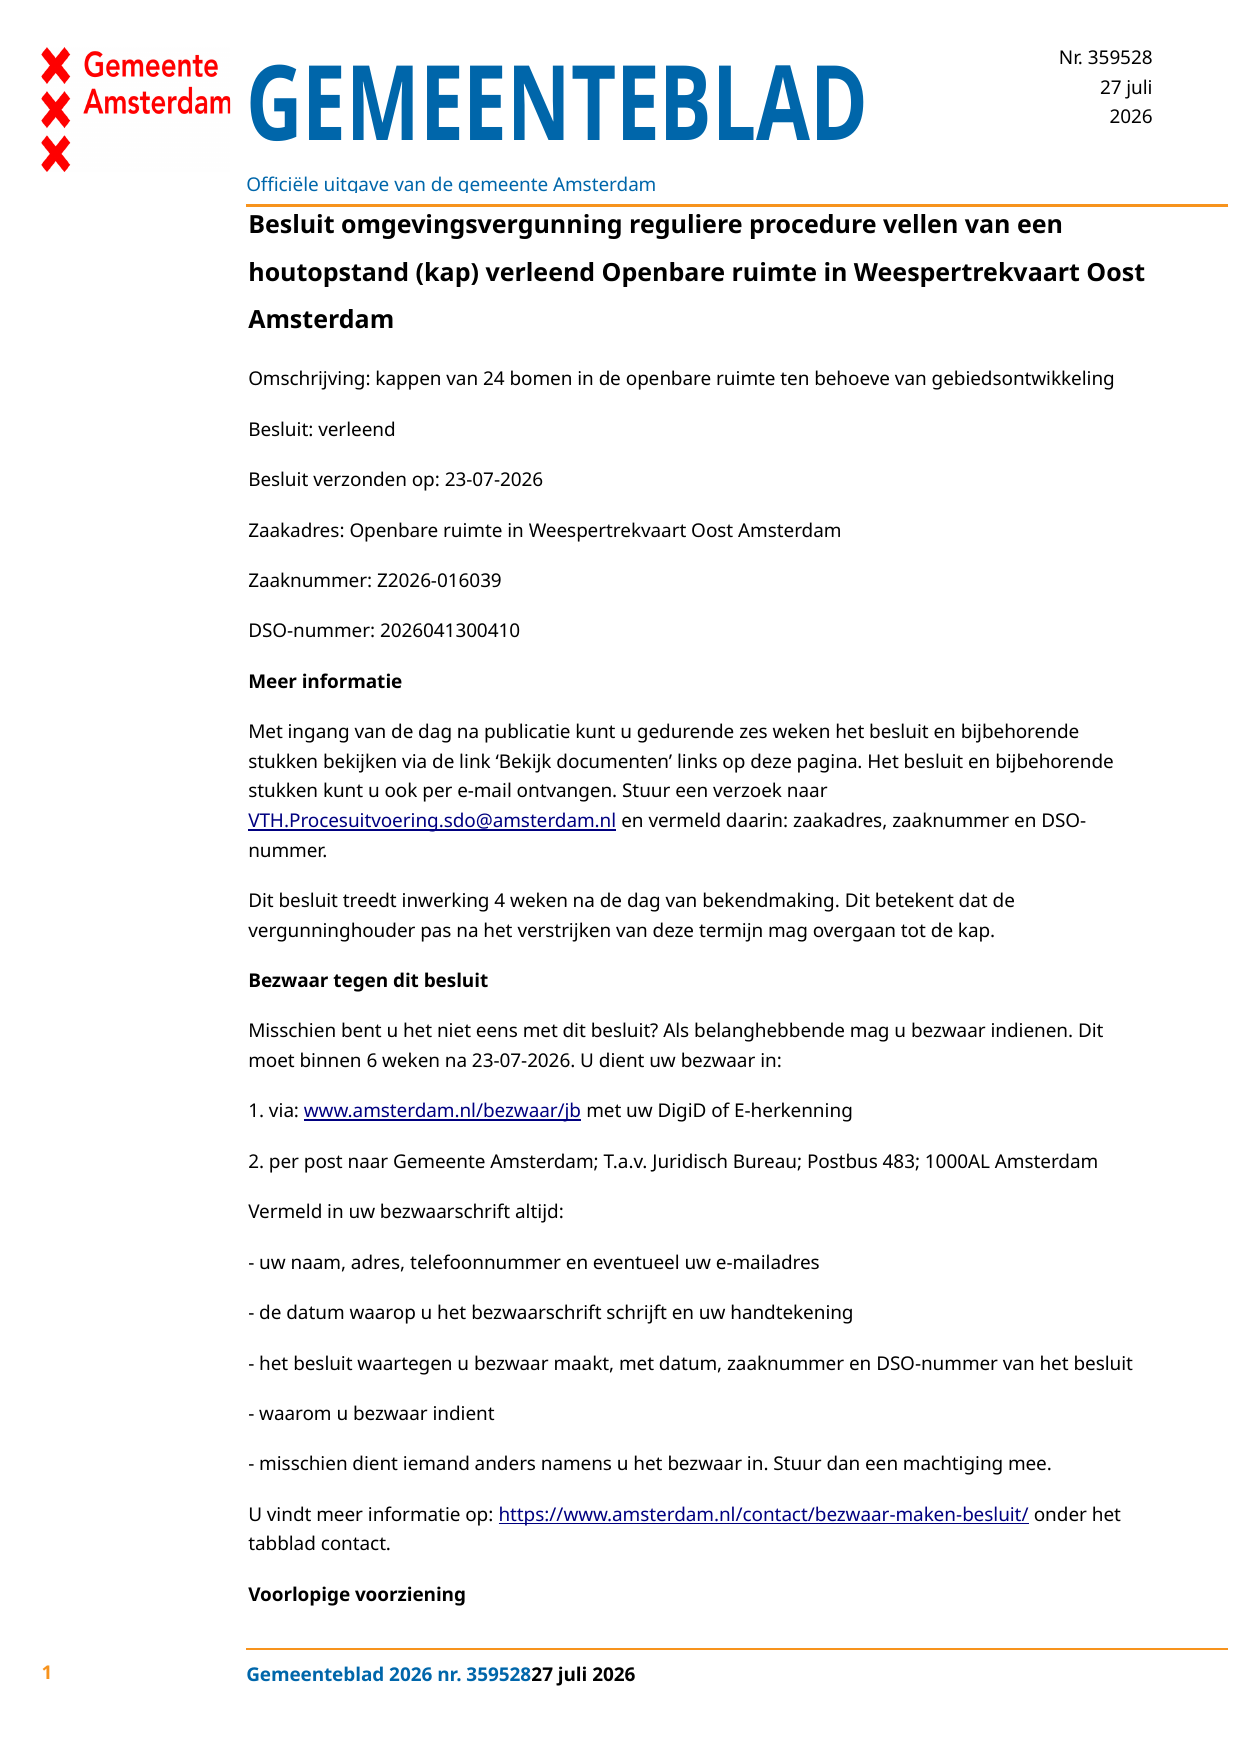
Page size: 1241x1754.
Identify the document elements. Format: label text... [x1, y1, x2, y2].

text Meer informatie [248, 668, 1152, 694]
text Dit besluit treedt inwerking 4 weken na de dag van bekendmaking. Dit betekent dat de vergunninghouder pas na het verstrijken van deze termijn mag overgaan tot de kap. [248, 887, 1152, 942]
text U vindt meer informatie op: https://www.amsterdam.nl/contact/bezwaar-maken-besluit/ onder het tabblad contact. [248, 1501, 1152, 1556]
text Voorlopige voorziening [248, 1581, 1152, 1607]
text 2. per post naar Gemeente Amsterdam; T.a.v. Juridisch Bureau; Postbus 483; 1000AL Amsterdam [248, 1148, 1152, 1174]
text - uw naam, adres, telefoonnummer en eventueel uw e-mailadres [248, 1249, 1152, 1274]
text Besluit omgevingsvergunning reguliere procedure vellen van een houtopstand (kap) verleend Openbare ruimte in Weespertrekvaart Oost Amsterdam [248, 207, 1152, 336]
text - waarom u bezwaar indient [248, 1400, 1152, 1426]
text Besluit: verleend [248, 416, 1152, 442]
text DSO-nummer: 2026041300410 [248, 618, 1152, 643]
text Met ingang van de dag na publicatie kunt u gedurende zes weken het besluit en bijbehorende stukken bekijken via de link ‘Bekijk documenten’ links op deze pagina. Het besluit en bijbehorende stukken kunt u ook per e-mail ontvangen. Stuur een verzoek naar VTH.Procesuitvoering.sdo@amsterdam.nl en vermeld daarin: zaakadres, zaaknummer en DSO-nummer. [248, 718, 1152, 862]
text Bezwaar tegen dit besluit [248, 967, 1152, 993]
text 1. via: www.amsterdam.nl/bezwaar/jb met uw DigiD of E-herkenning [248, 1098, 1152, 1123]
text Zaakadres: Openbare ruimte in Weespertrekvaart Oost Amsterdam [248, 517, 1152, 542]
text Vermeld in uw bezwaarschrift altijd: [248, 1198, 1152, 1224]
text Besluit verzonden op: 23-07-2026 [248, 466, 1152, 492]
text - de datum waarop u het bezwaarschrift schrijft en uw handtekening [248, 1299, 1152, 1325]
text Misschien bent u het niet eens met dit besluit? Als belanghebbende mag u bezwaar indienen. Dit moet binnen 6 weken na 23-07-2026. U dient uw bezwaar in: [248, 1018, 1152, 1073]
text Omschrijving: kappen van 24 bomen in de openbare ruimte ten behoeve van gebiedsontwikkeling [248, 366, 1152, 391]
picture [41, 47, 231, 172]
text - misschien dient iemand anders namens u het bezwaar in. Stuur dan een machtiging mee. [248, 1451, 1152, 1476]
text - het besluit waartegen u bezwaar maakt, met datum, zaaknummer en DSO-nummer van het besluit [248, 1350, 1152, 1375]
text Zaaknummer: Z2026-016039 [248, 567, 1152, 593]
